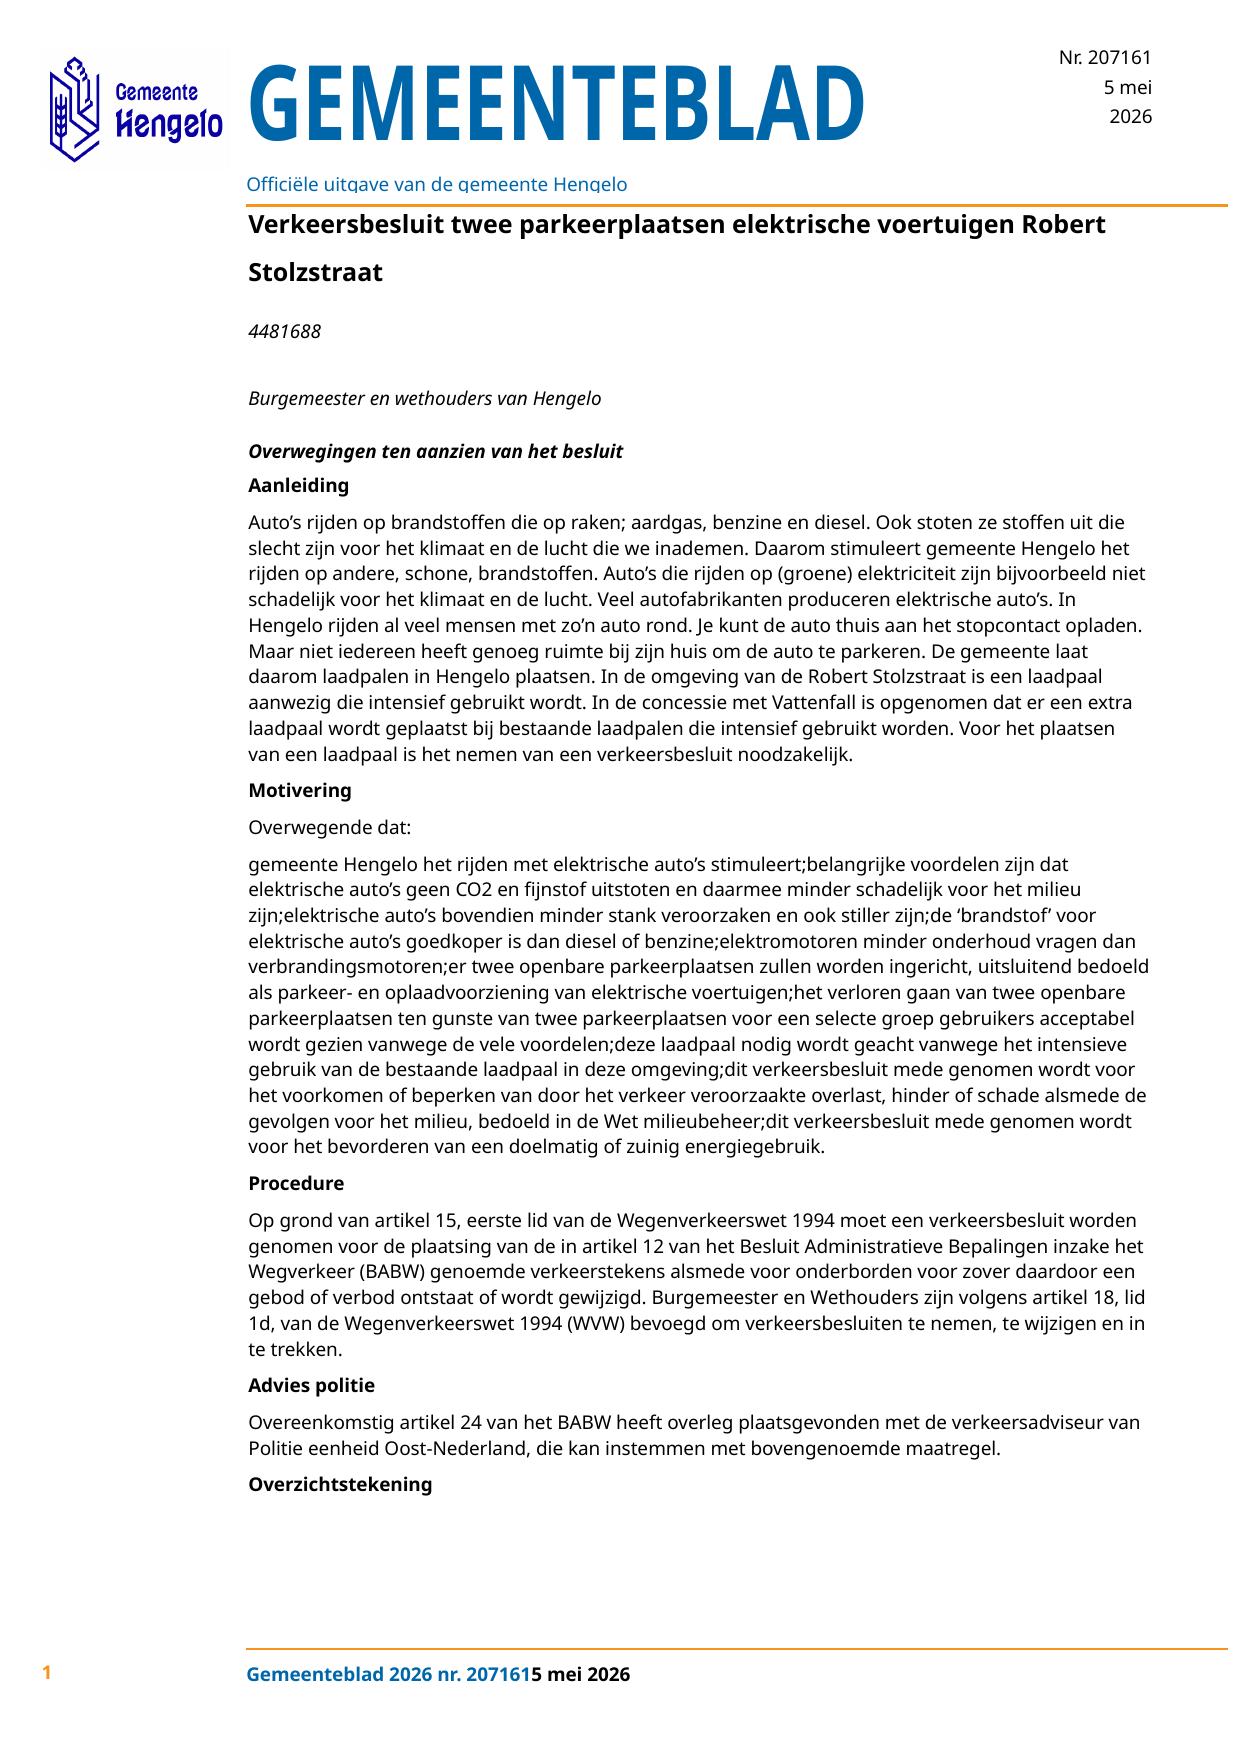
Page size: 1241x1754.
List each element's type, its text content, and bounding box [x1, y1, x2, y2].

text gemeente Hengelo het rijden met elektrische auto’s stimuleert;belangrijke voordelen zijn dat elektrische auto’s geen CO2 en fijnstof uitstoten en daarmee minder schadelijk voor het milieu zijn;elektrische auto’s bovendien minder stank veroorzaken en ook stiller zijn;de ‘brandstof’ voor elektrische auto’s goedkoper is dan diesel of benzine;elektromotoren minder onderhoud vragen dan verbrandingsmotoren;er twee openbare parkeerplaatsen zullen worden ingericht, uitsluitend bedoeld als parkeer- en oplaadvoorziening van elektrische voertuigen;het verloren gaan van twee openbare parkeerplaatsen ten gunste van twee parkeerplaatsen voor een selecte groep gebruikers acceptabel wordt gezien vanwege de vele voordelen;deze laadpaal nodig wordt geacht vanwege het intensieve gebruik van de bestaande laadpaal in deze omgeving;dit verkeersbesluit mede genomen wordt voor het voorkomen of beperken van door het verkeer veroorzaakte overlast, hinder of schade alsmede de gevolgen voor het milieu, bedoeld in de Wet milieubeheer;dit verkeersbesluit mede genomen wordt voor het bevorderen van een doelmatig of zuinig energiegebruik. [248, 851, 1152, 1159]
text Overzichtstekening [248, 1471, 1152, 1497]
text Burgemeester en wethouders van Hengelo [248, 386, 1152, 411]
picture [41, 47, 231, 172]
text Motivering [248, 777, 1152, 803]
text Overeenkomstig artikel 24 van het BABW heeft overleg plaatsgevonden met de verkeersadviseur van Politie eenheid Oost-Nederland, die kan instemmen met bovengenoemde maatregel. [248, 1409, 1152, 1461]
text Op grond van artikel 15, eerste lid van de Wegenverkeerswet 1994 moet een verkeersbesluit worden genomen voor de plaatsing van de in artikel 12 van het Besluit Administratieve Bepalingen inzake het Wegverkeer (BABW) genoemde verkeerstekens alsmede voor onderborden voor zover daardoor een gebod of verbod ontstaat of wordt gewijzigd. Burgemeester en Wethouders zijn volgens artikel 18, lid 1d, van de Wegenverkeerswet 1994 (WVW) bevoegd om verkeersbesluiten te nemen, te wijzigen en in te trekken. [248, 1207, 1152, 1361]
text Overwegende dat: [248, 814, 1152, 840]
text Auto’s rijden op brandstoffen die op raken; aardgas, benzine en diesel. Ook stoten ze stoffen uit die slecht zijn voor het klimaat en de lucht die we inademen. Daarom stimuleert gemeente Hengelo het rijden op andere, schone, brandstoffen. Auto’s die rijden op (groene) elektriciteit zijn bijvoorbeeld niet schadelijk voor het klimaat en de lucht. Veel autofabrikanten produceren elektrische auto’s. In Hengelo rijden al veel mensen met zo’n auto rond. Je kunt de auto thuis aan het stopcontact opladen. Maar niet iedereen heeft genoeg ruimte bij zijn huis om de auto te parkeren. De gemeente laat daarom laadpalen in Hengelo plaatsen. In de omgeving van de Robert Stolzstraat is een laadpaal aanwezig die intensief gebruikt wordt. In de concessie met Vattenfall is opgenomen dat er een extra laadpaal wordt geplaatst bij bestaande laadpalen die intensief gebruikt worden. Voor het plaatsen van een laadpaal is het nemen van een verkeersbesluit noodzakelijk. [248, 509, 1152, 766]
text 4481688 [248, 318, 1152, 344]
text Overwegingen ten aanzien van het besluit [248, 438, 1152, 464]
text Aanleiding [248, 472, 1152, 498]
text Procedure [248, 1170, 1152, 1196]
text Verkeersbesluit twee parkeerplaatsen elektrische voertuigen Robert Stolzstraat [248, 207, 1152, 288]
text Advies politie [248, 1372, 1152, 1398]
